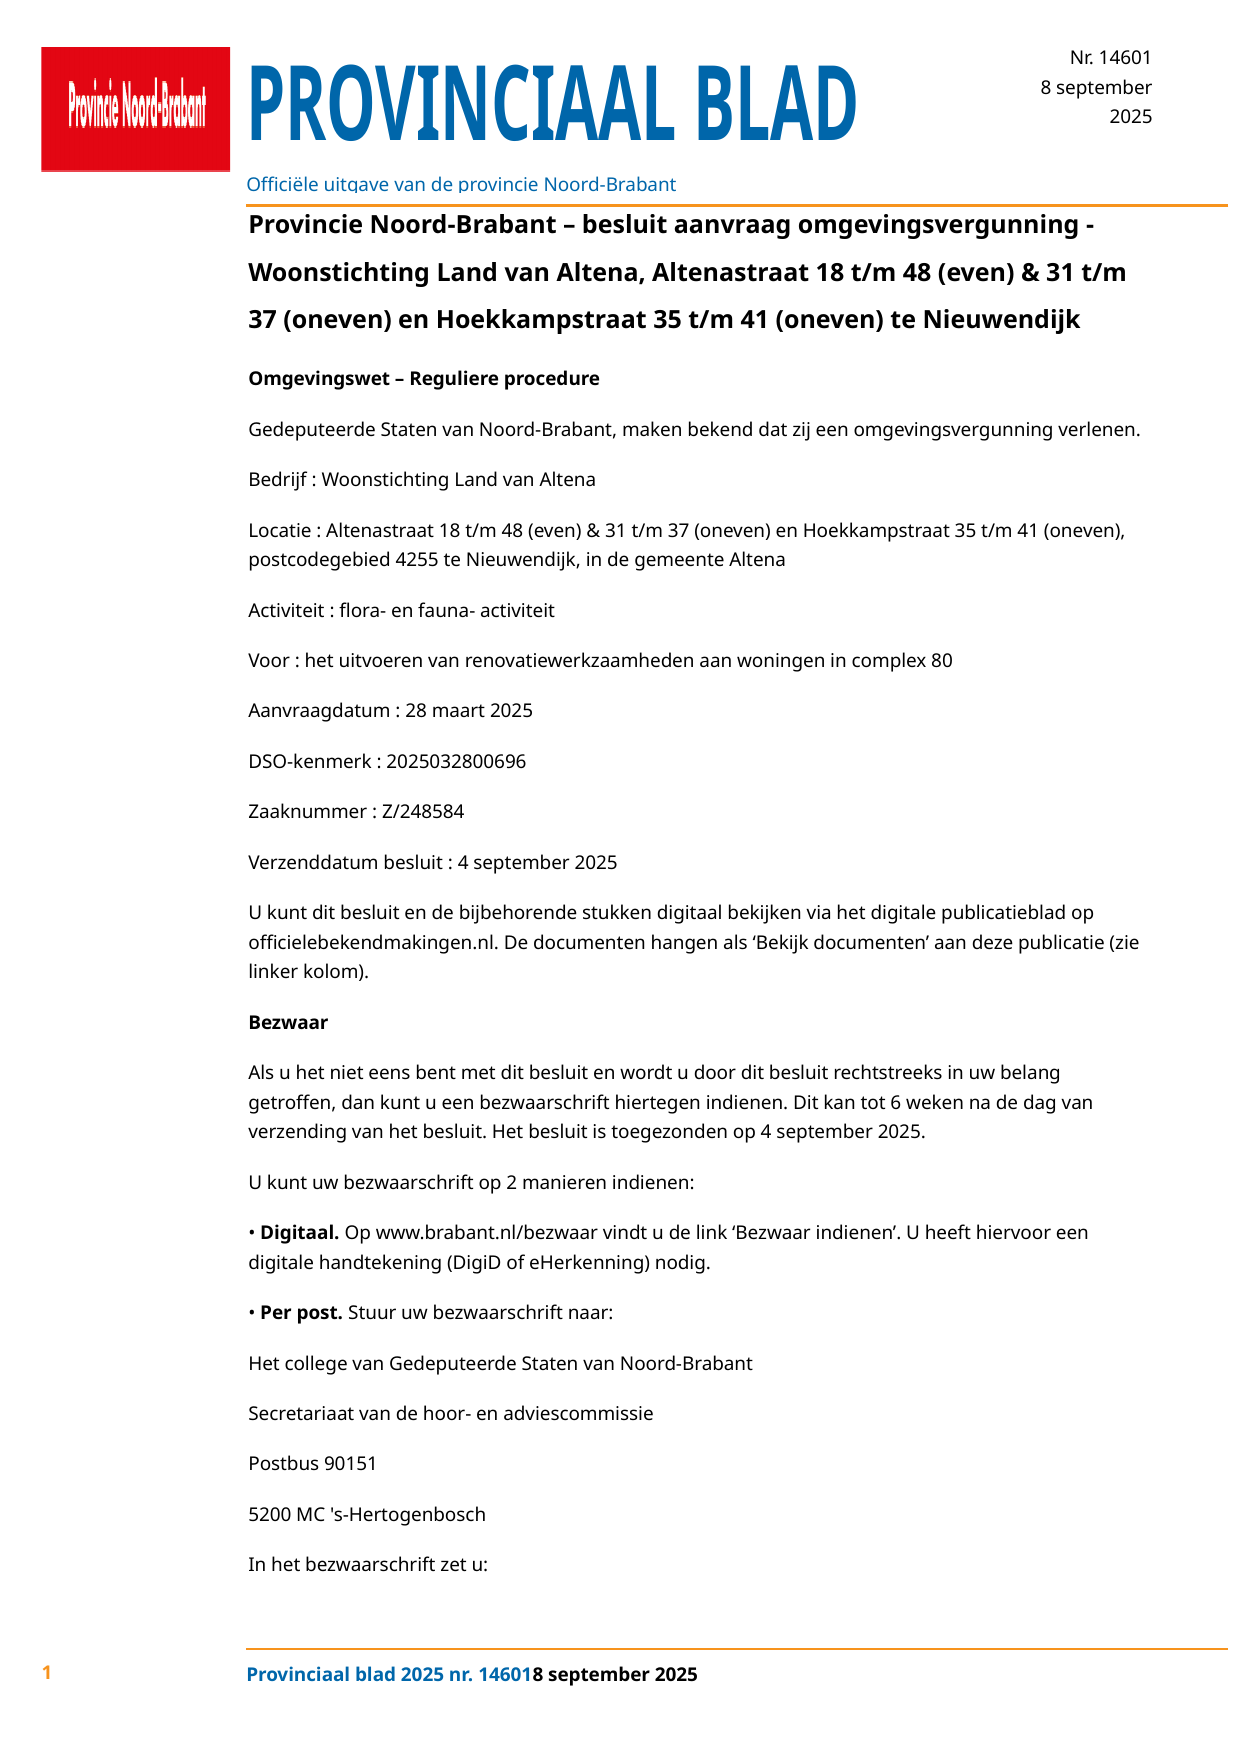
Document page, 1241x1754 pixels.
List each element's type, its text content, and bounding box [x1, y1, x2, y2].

text 5200 MC 's‑Hertogenbosch [248, 1501, 1152, 1527]
picture [41, 47, 231, 172]
text Gedeputeerde Staten van Noord-Brabant, maken bekend dat zij een omgevingsvergunning verlenen. [248, 416, 1152, 442]
text Bedrijf : Woonstichting Land van Altena [248, 466, 1152, 492]
text U kunt uw bezwaarschrift op 2 manieren indienen: [248, 1169, 1152, 1194]
text Het college van Gedeputeerde Staten van Noord-Brabant [248, 1350, 1152, 1375]
text In het bezwaarschrift zet u: [248, 1551, 1152, 1577]
text Provincie Noord-Brabant – besluit aanvraag omgevingsvergunning - Woonstichting Land van Altena, Altenastraat 18 t/m 48 (even) & 31 t/m 37 (oneven) en Hoekkampstraat 35 t/m 41 (oneven) te Nieuwendijk [248, 207, 1152, 336]
text Activiteit : flora- en fauna- activiteit [248, 597, 1152, 622]
text Zaaknummer : Z/248584 [248, 798, 1152, 824]
text Verzenddatum besluit : 4 september 2025 [248, 849, 1152, 874]
text Als u het niet eens bent met dit besluit en wordt u door dit besluit rechtstreeks in uw belang getroffen, dan kunt u een bezwaarschrift hiertegen indienen. Dit kan tot 6 weken na de dag van verzending van het besluit. Het besluit is toegezonden op 4 september 2025. [248, 1059, 1152, 1144]
text Postbus 90151 [248, 1451, 1152, 1476]
text Omgevingswet – Reguliere procedure [248, 366, 1152, 391]
text • Per post. Stuur uw bezwaarschrift naar: [248, 1299, 1152, 1325]
text Aanvraagdatum : 28 maart 2025 [248, 698, 1152, 723]
text U kunt dit besluit en de bijbehorende stukken digitaal bekijken via het digitale publicatieblad op officielebekendmakingen.nl. De documenten hangen als ‘Bekijk documenten’ aan deze publicatie (zie linker kolom). [248, 899, 1152, 984]
text Locatie : Altenastraat 18 t/m 48 (even) & 31 t/m 37 (oneven) en Hoekkampstraat 35 t/m 41 (oneven), postcodegebied 4255 te Nieuwendijk, in de gemeente Altena [248, 517, 1152, 572]
text DSO-kenmerk : 2025032800696 [248, 748, 1152, 774]
text Secretariaat van de hoor- en adviescommissie [248, 1400, 1152, 1426]
text • Digitaal. Op www.brabant.nl/bezwaar vindt u de link ‘Bezwaar indienen’. U heeft hiervoor een digitale handtekening (DigiD of eHerkenning) nodig. [248, 1219, 1152, 1274]
text Bezwaar [248, 1009, 1152, 1034]
text Voor : het uitvoeren van renovatiewerkzaamheden aan woningen in complex 80 [248, 647, 1152, 673]
